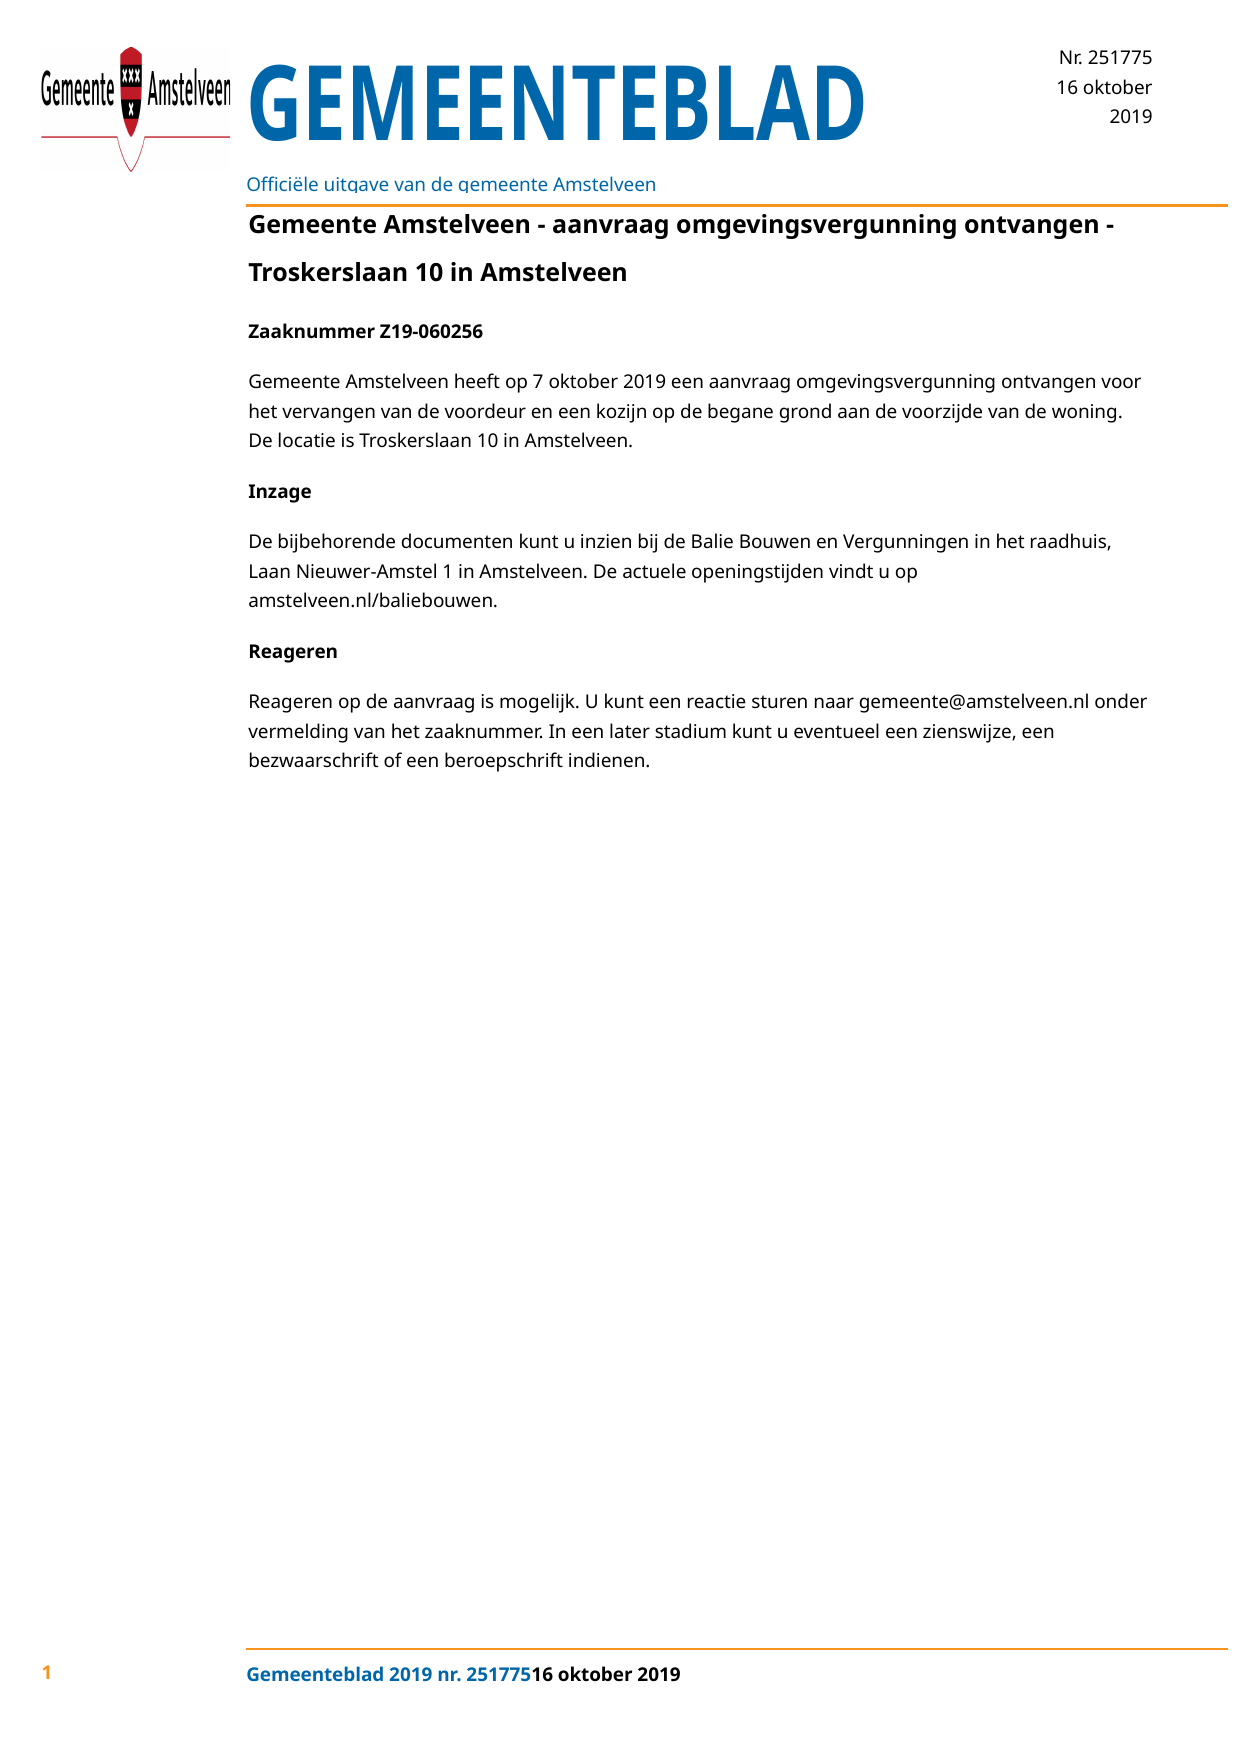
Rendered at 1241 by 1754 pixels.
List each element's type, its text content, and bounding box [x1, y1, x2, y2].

text Gemeente Amstelveen - aanvraag omgevingsvergunning ontvangen - Troskerslaan 10 in Amstelveen [248, 207, 1152, 288]
text Reageren op de aanvraag is mogelijk. U kunt een reactie sturen naar gemeente@amstelveen.nl onder vermelding van het zaaknummer. In een later stadium kunt u eventueel een zienswijze, een bezwaarschrift of een beroepschrift indienen. [248, 688, 1152, 773]
text De bijbehorende documenten kunt u inzien bij de Balie Bouwen en Vergunningen in het raadhuis, Laan Nieuwer-Amstel 1 in Amstelveen. De actuele openingstijden vindt u op amstelveen.nl/baliebouwen. [248, 528, 1152, 613]
picture [41, 47, 231, 172]
text Reageren [248, 638, 1152, 664]
text Gemeente Amstelveen heeft op 7 oktober 2019 een aanvraag omgevingsvergunning ontvangen voor het vervangen van de voordeur en een kozijn op de begane grond aan de voorzijde van de woning. De locatie is Troskerslaan 10 in Amstelveen. [248, 368, 1152, 453]
text Zaaknummer Z19-060256 [248, 318, 1152, 344]
text Inzage [248, 478, 1152, 504]
